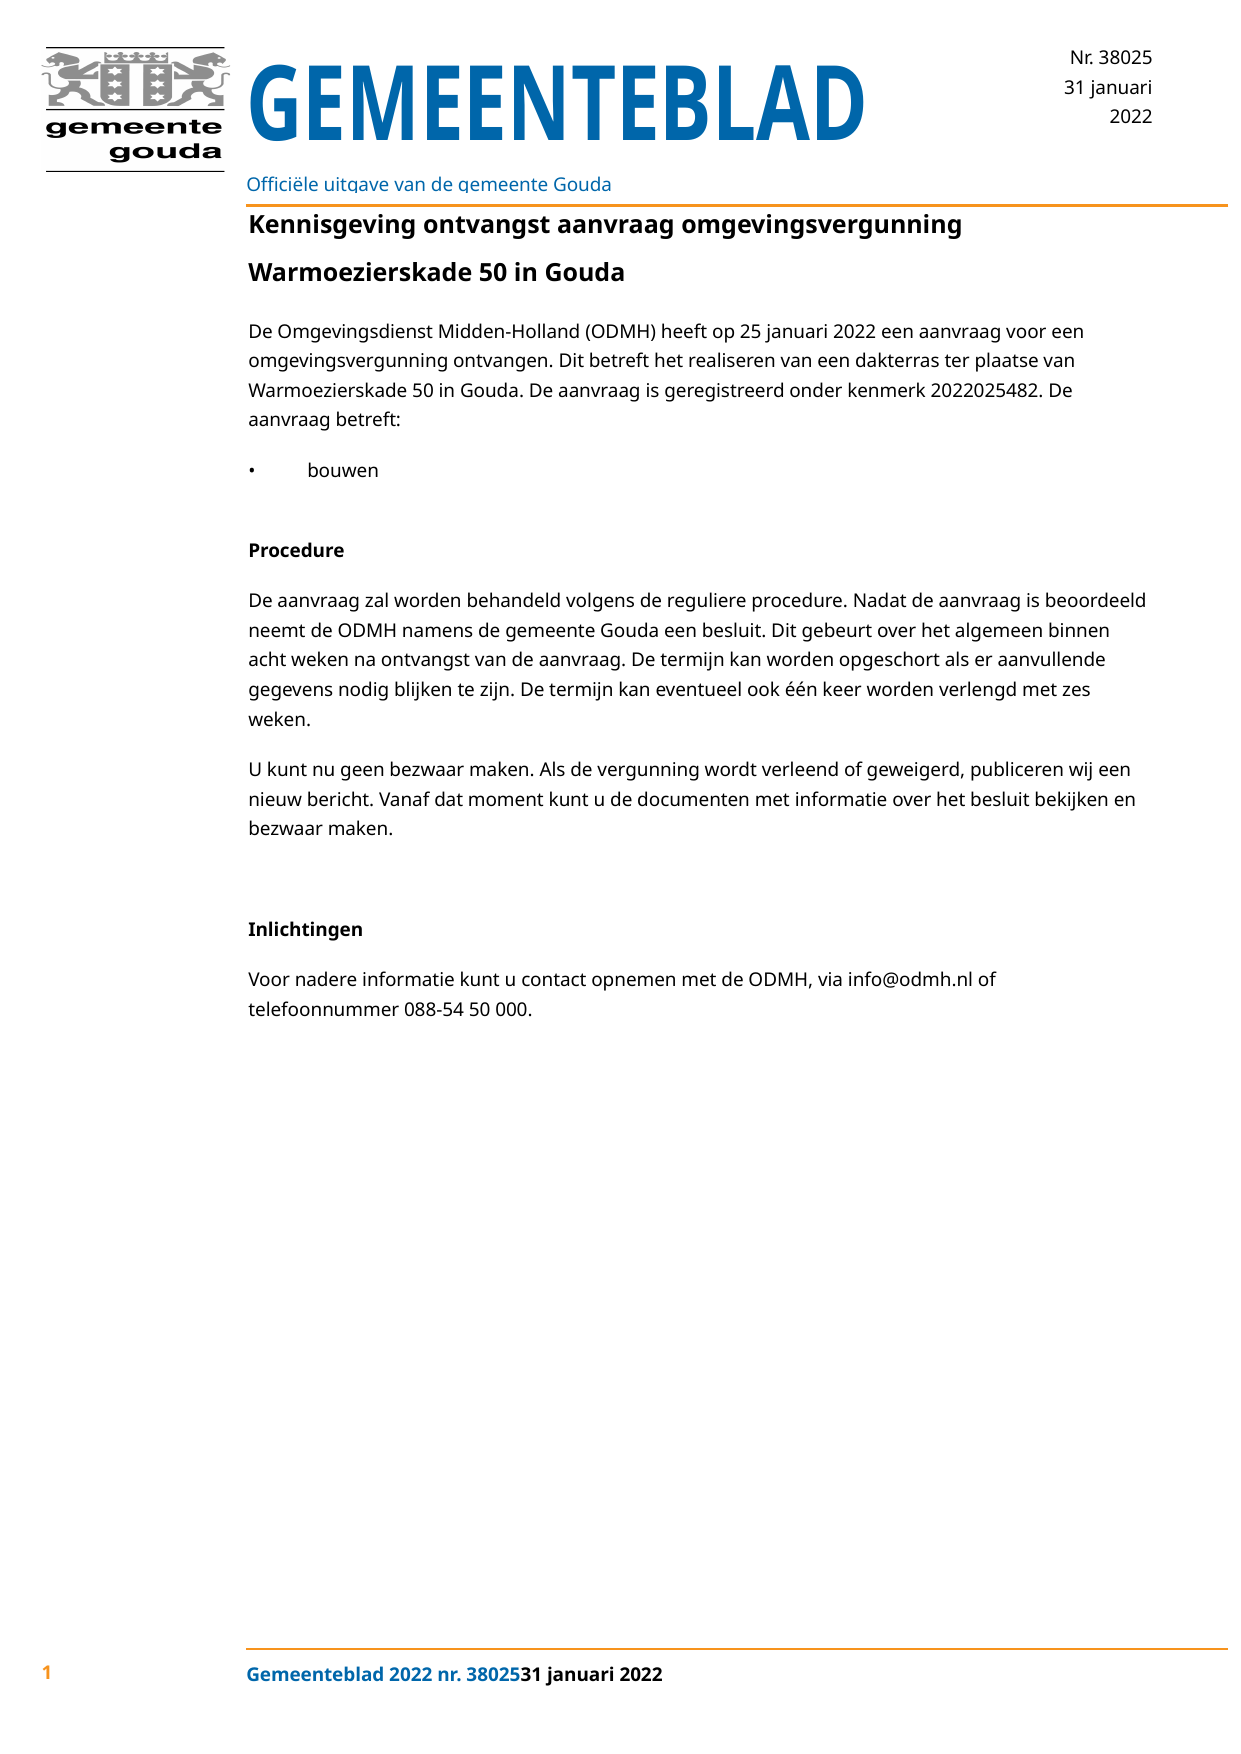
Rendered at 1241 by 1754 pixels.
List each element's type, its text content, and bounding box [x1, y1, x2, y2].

text Kennisgeving ontvangst aanvraag omgevingsvergunning Warmoezierskade 50 in Gouda [248, 207, 1152, 288]
text U kunt nu geen bezwaar maken. Als de vergunning wordt verleend of geweigerd, publiceren wij een nieuw bericht. Vanaf dat moment kunt u de documenten met informatie over het besluit bekijken en bezwaar maken. [248, 756, 1152, 841]
text Procedure [248, 537, 1152, 563]
picture [41, 47, 231, 172]
text Voor nadere informatie kunt u contact opnemen met de ODMH, via info@odmh.nl of telefoonnummer 088-54 50 000. [248, 967, 1152, 1022]
text De aanvraag zal worden behandeld volgens de reguliere procedure. Nadat de aanvraag is beoordeeld neemt de ODMH namens de gemeente Gouda een besluit. Dit gebeurt over het algemeen binnen acht weken na ontvangst van de aanvraag. De termijn kan worden opgeschort als er aanvullende gegevens nodig blijken te zijn. De termijn kan eventueel ook één keer worden verlengd met zes weken. [248, 587, 1152, 732]
text De Omgevingsdienst Midden-Holland (ODMH) heeft op 25 januari 2022 een aanvraag voor een omgevingsvergunning ontvangen. Dit betreft het realiseren van een dakterras ter plaatse van Warmoezierskade 50 in Gouda. De aanvraag is geregistreerd onder kenmerk 2022025482. De aanvraag betreft: [248, 318, 1152, 432]
list bouwen [248, 457, 1152, 483]
text Inlichtingen [248, 916, 1152, 942]
